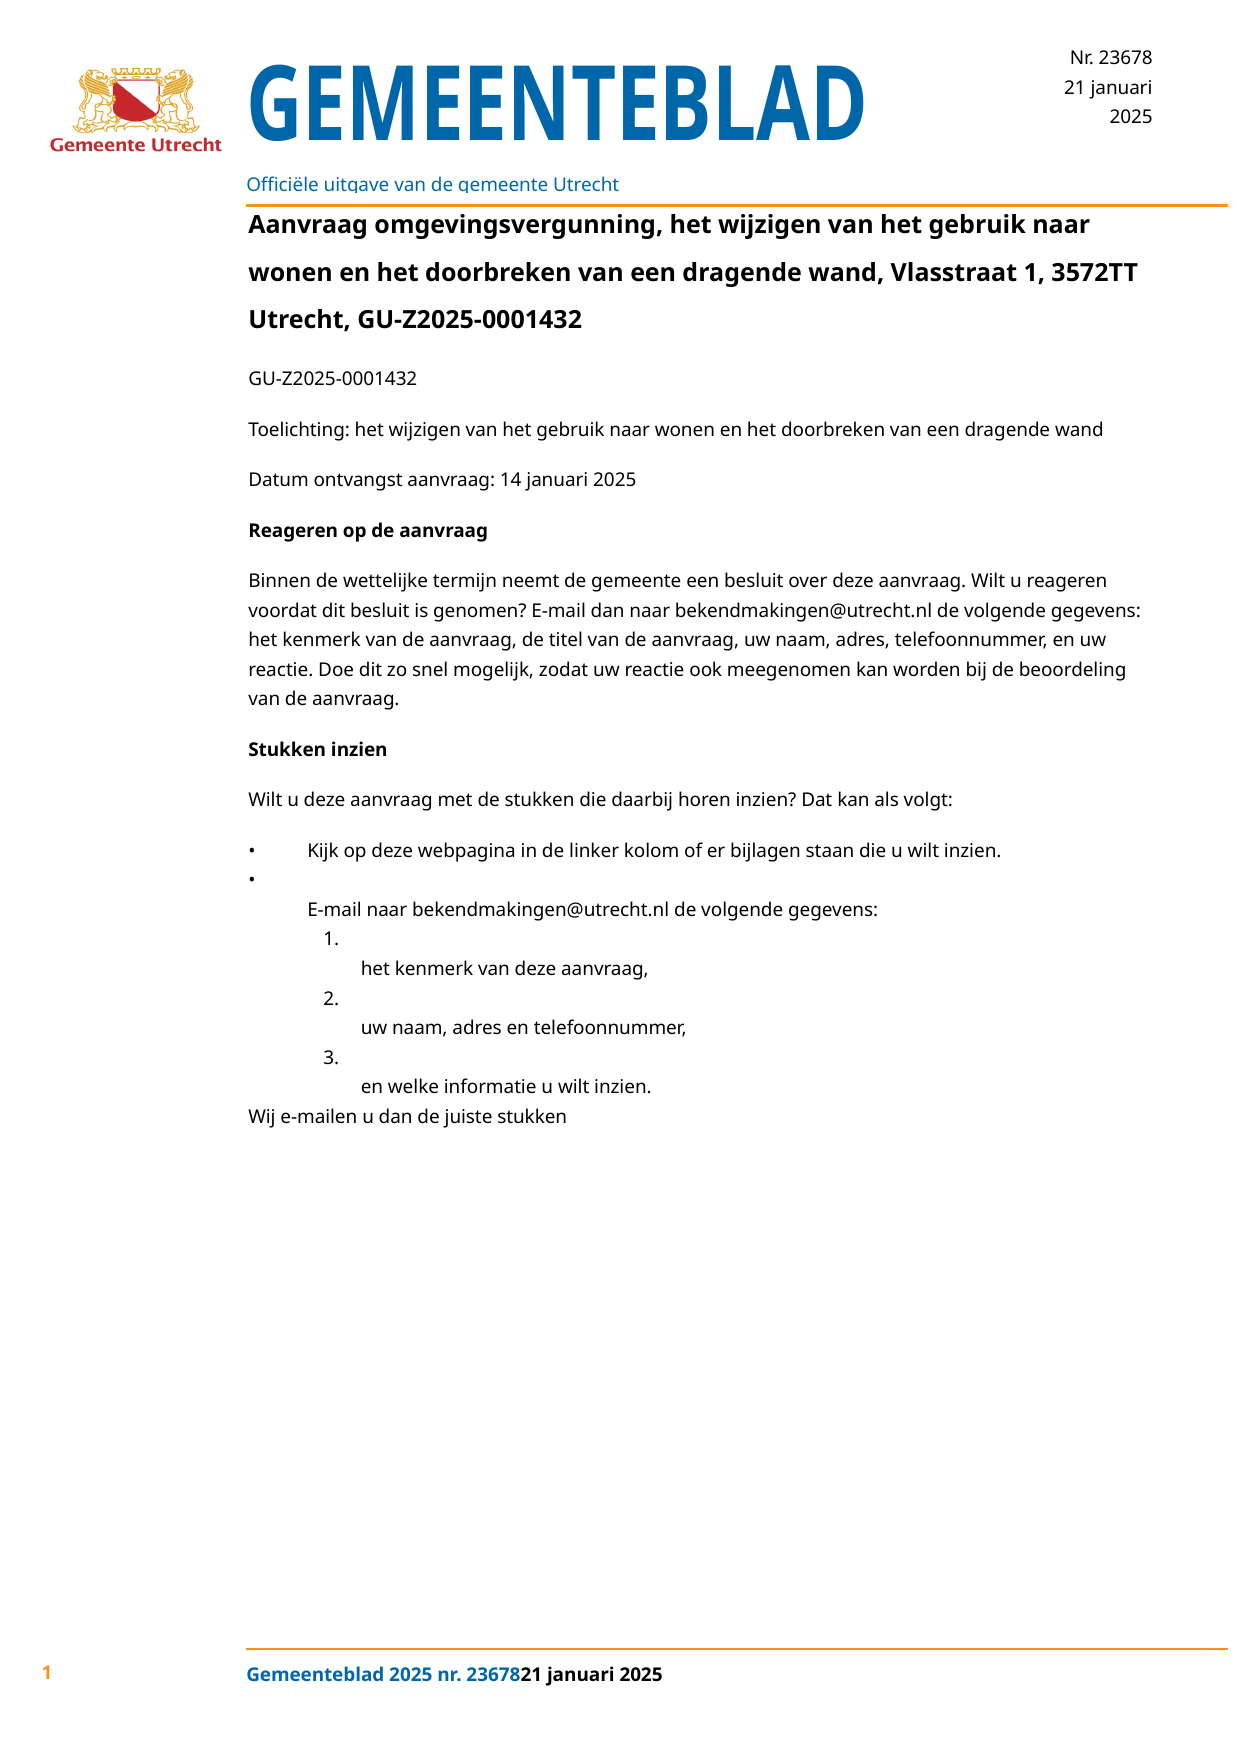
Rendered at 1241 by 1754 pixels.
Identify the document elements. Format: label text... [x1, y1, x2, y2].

text Reageren op de aanvraag [248, 517, 1152, 542]
text Stukken inzien [248, 736, 1152, 762]
list en welke informatie u wilt inzien. [323, 1073, 1152, 1099]
text Wilt u deze aanvraag met de stukken die daarbij horen inzien? Dat kan als volgt: [248, 786, 1152, 812]
text Datum ontvangst aanvraag: 14 januari 2025 [248, 466, 1152, 492]
text Wij e-mailen u dan de juiste stukken [248, 1103, 1152, 1129]
picture [41, 47, 231, 172]
list E-mail naar bekendmakingen@utrecht.nl de volgende gegevens: [248, 896, 1152, 922]
text GU-Z2025-0001432 [248, 366, 1152, 391]
list uw naam, adres en telefoonnummer, [323, 1014, 1152, 1040]
text Toelichting: het wijzigen van het gebruik naar wonen en het doorbreken van een dragende wand [248, 416, 1152, 442]
list Kijk op deze webpagina in de linker kolom of er bijlagen staan die u wilt inzien. [248, 837, 1152, 862]
text Binnen de wettelijke termijn neemt de gemeente een besluit over deze aanvraag. Wilt u reageren voordat dit besluit is genomen? E-mail dan naar bekendmakingen@utrecht.nl de volgende gegevens: het kenmerk van de aanvraag, de titel van de aanvraag, uw naam, adres, telefoonnummer, en uw reactie. Doe dit zo snel mogelijk, zodat uw reactie ook meegenomen kan worden bij de beoordeling van de aanvraag. [248, 567, 1152, 711]
list het kenmerk van deze aanvraag, [323, 955, 1152, 981]
text Aanvraag omgevingsvergunning, het wijzigen van het gebruik naar wonen en het doorbreken van een dragende wand, Vlasstraat 1, 3572TT Utrecht, GU-Z2025-0001432 [248, 207, 1152, 336]
